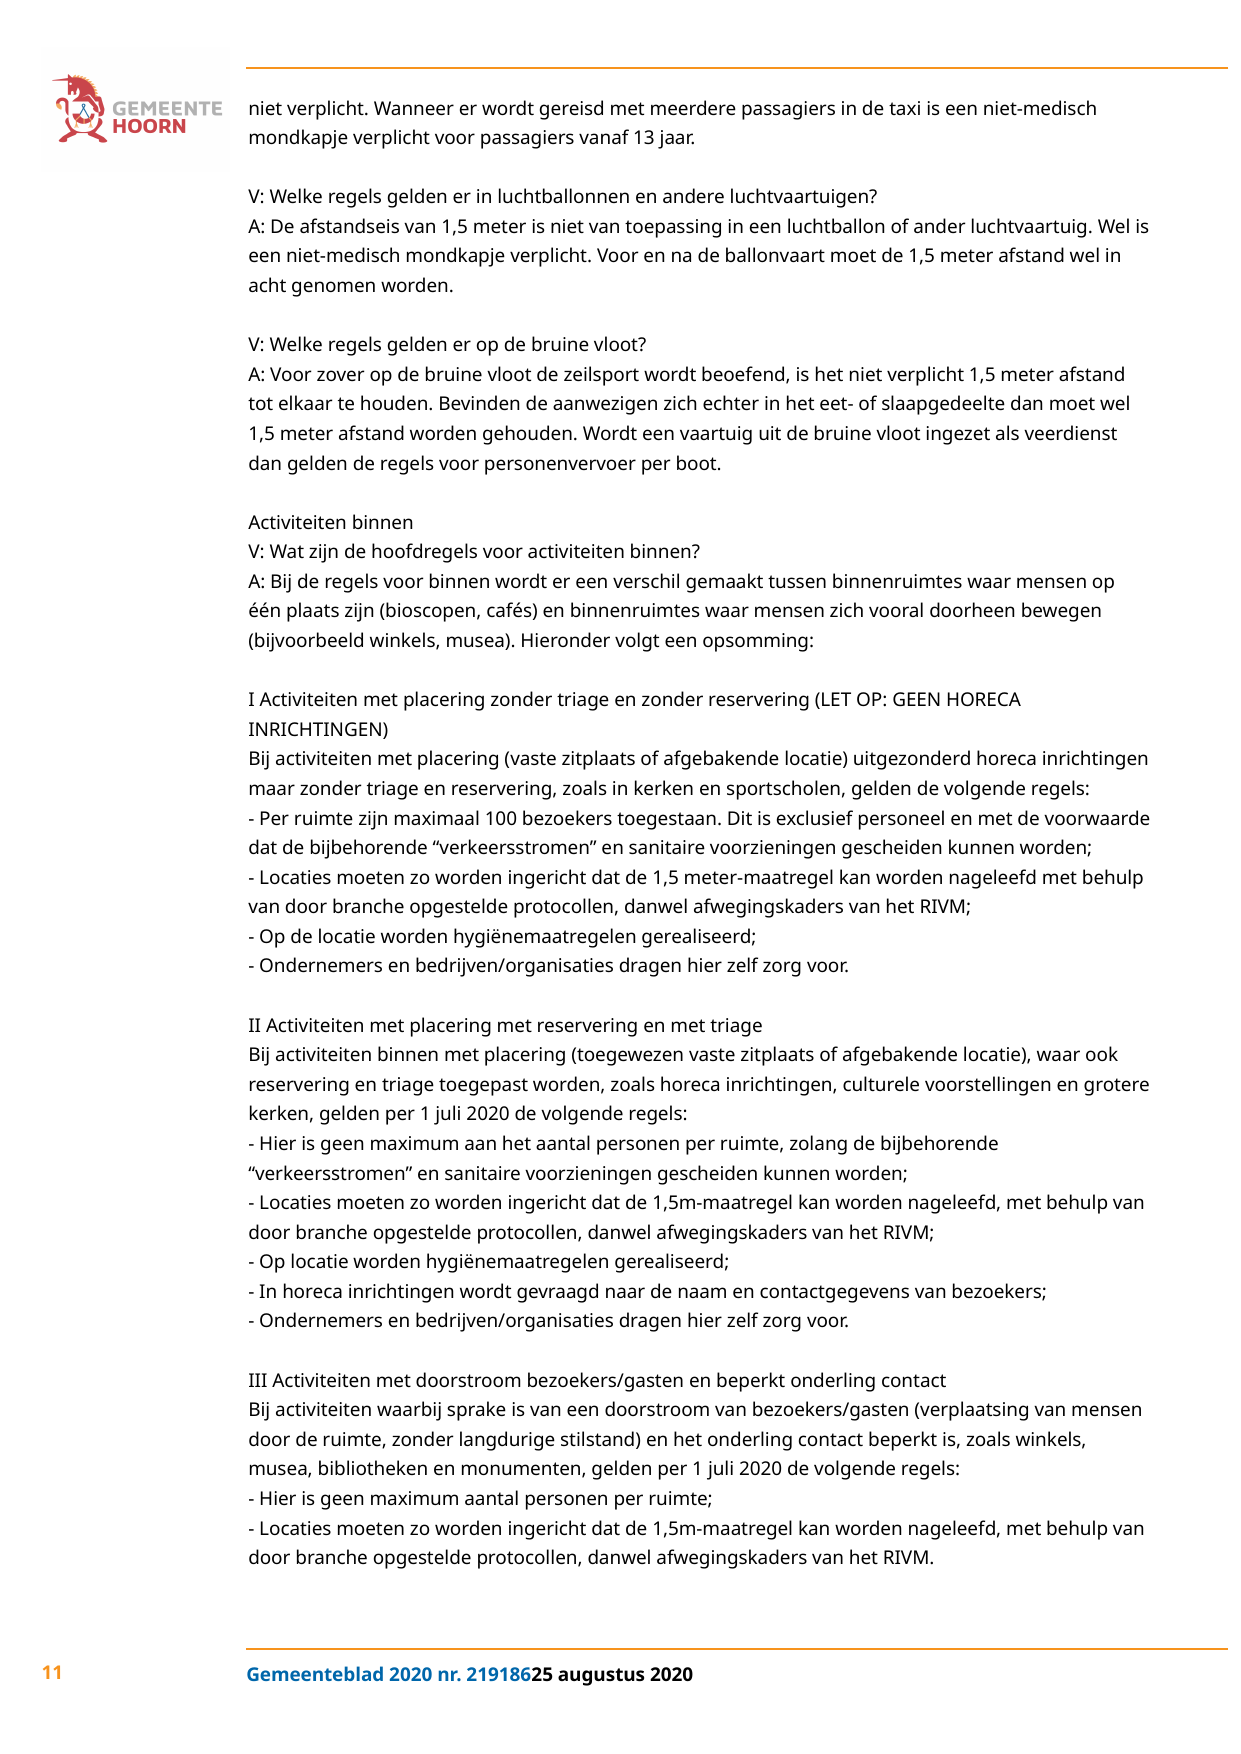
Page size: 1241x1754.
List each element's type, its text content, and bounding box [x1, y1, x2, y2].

text Activiteiten binnen [248, 509, 1152, 535]
text V: Wat zijn de hoofdregels voor activiteiten binnen? [248, 538, 1152, 564]
text A: De afstandseis van 1,5 meter is niet van toepassing in een luchtballon of ander luchtvaartuig. Wel is een niet-medisch mondkapje verplicht. Voor en na de ballonvaart moet de 1,5 meter afstand wel in acht genomen worden. [248, 213, 1152, 298]
text - Ondernemers en bedrijven/organisaties dragen hier zelf zorg voor. [248, 1308, 1152, 1333]
text - Op de locatie worden hygiënemaatregelen gerealiseerd; [248, 923, 1152, 949]
text II Activiteiten met placering met reservering en met triage [248, 1012, 1152, 1038]
text III Activiteiten met doorstroom bezoekers/gasten en beperkt onderling contact [248, 1367, 1152, 1393]
text I Activiteiten met placering zonder triage en zonder reservering (LET OP: GEEN HORECA INRICHTINGEN) [248, 686, 1152, 742]
text A: Bij de regels voor binnen wordt er een verschil gemaakt tussen binnenruimtes waar mensen op één plaats zijn (bioscopen, cafés) en binnenruimtes waar mensen zich vooral doorheen bewegen (bijvoorbeeld winkels, musea). Hieronder volgt een opsomming: [248, 568, 1152, 653]
picture [41, 47, 231, 172]
text Bij activiteiten met placering (vaste zitplaats of afgebakende locatie) uitgezonderd horeca inrichtingen maar zonder triage en reservering, zoals in kerken en sportscholen, gelden de volgende regels: [248, 746, 1152, 801]
text Bij activiteiten waarbij sprake is van een doorstroom van bezoekers/gasten (verplaatsing van mensen door de ruimte, zonder langdurige stilstand) en het onderling contact beperkt is, zoals winkels, musea, bibliotheken en monumenten, gelden per 1 juli 2020 de volgende regels: [248, 1396, 1152, 1481]
text - Locaties moeten zo worden ingericht dat de 1,5 meter-maatregel kan worden nageleefd met behulp van door branche opgestelde protocollen, danwel afwegingskaders van het RIVM; [248, 864, 1152, 919]
text V: Welke regels gelden er op de bruine vloot? [248, 331, 1152, 357]
text - Op locatie worden hygiënemaatregelen gerealiseerd; [248, 1248, 1152, 1274]
text - Locaties moeten zo worden ingericht dat de 1,5m-maatregel kan worden nageleefd, met behulp van door branche opgestelde protocollen, danwel afwegingskaders van het RIVM. [248, 1515, 1152, 1570]
text - Per ruimte zijn maximaal 100 bezoekers toegestaan. Dit is exclusief personeel en met de voorwaarde dat de bijbehorende “verkeersstromen” en sanitaire voorzieningen gescheiden kunnen worden; [248, 805, 1152, 860]
text Bij activiteiten binnen met placering (toegewezen vaste zitplaats of afgebakende locatie), waar ook reservering en triage toegepast worden, zoals horeca inrichtingen, culturele voorstellingen en grotere kerken, gelden per 1 juli 2020 de volgende regels: [248, 1041, 1152, 1126]
text A: Voor zover op de bruine vloot de zeilsport wordt beoefend, is het niet verplicht 1,5 meter afstand tot elkaar te houden. Bevinden de aanwezigen zich echter in het eet- of slaapgedeelte dan moet wel 1,5 meter afstand worden gehouden. Wordt een vaartuig uit de bruine vloot ingezet als veerdienst dan gelden de regels voor personenvervoer per boot. [248, 361, 1152, 476]
text V: Welke regels gelden er in luchtballonnen en andere luchtvaartuigen? [248, 183, 1152, 209]
text niet verplicht. Wanneer er wordt gereisd met meerdere passagiers in de taxi is een niet-medisch mondkapje verplicht voor passagiers vanaf 13 jaar. [248, 95, 1152, 150]
text - Hier is geen maximum aan het aantal personen per ruimte, zolang de bijbehorende “verkeersstromen” en sanitaire voorzieningen gescheiden kunnen worden; [248, 1130, 1152, 1186]
text - Hier is geen maximum aantal personen per ruimte; [248, 1485, 1152, 1511]
text - Ondernemers en bedrijven/organisaties dragen hier zelf zorg voor. [248, 953, 1152, 978]
text - In horeca inrichtingen wordt gevraagd naar de naam en contactgegevens van bezoekers; [248, 1278, 1152, 1304]
text - Locaties moeten zo worden ingericht dat de 1,5m-maatregel kan worden nageleefd, met behulp van door branche opgestelde protocollen, danwel afwegingskaders van het RIVM; [248, 1189, 1152, 1245]
